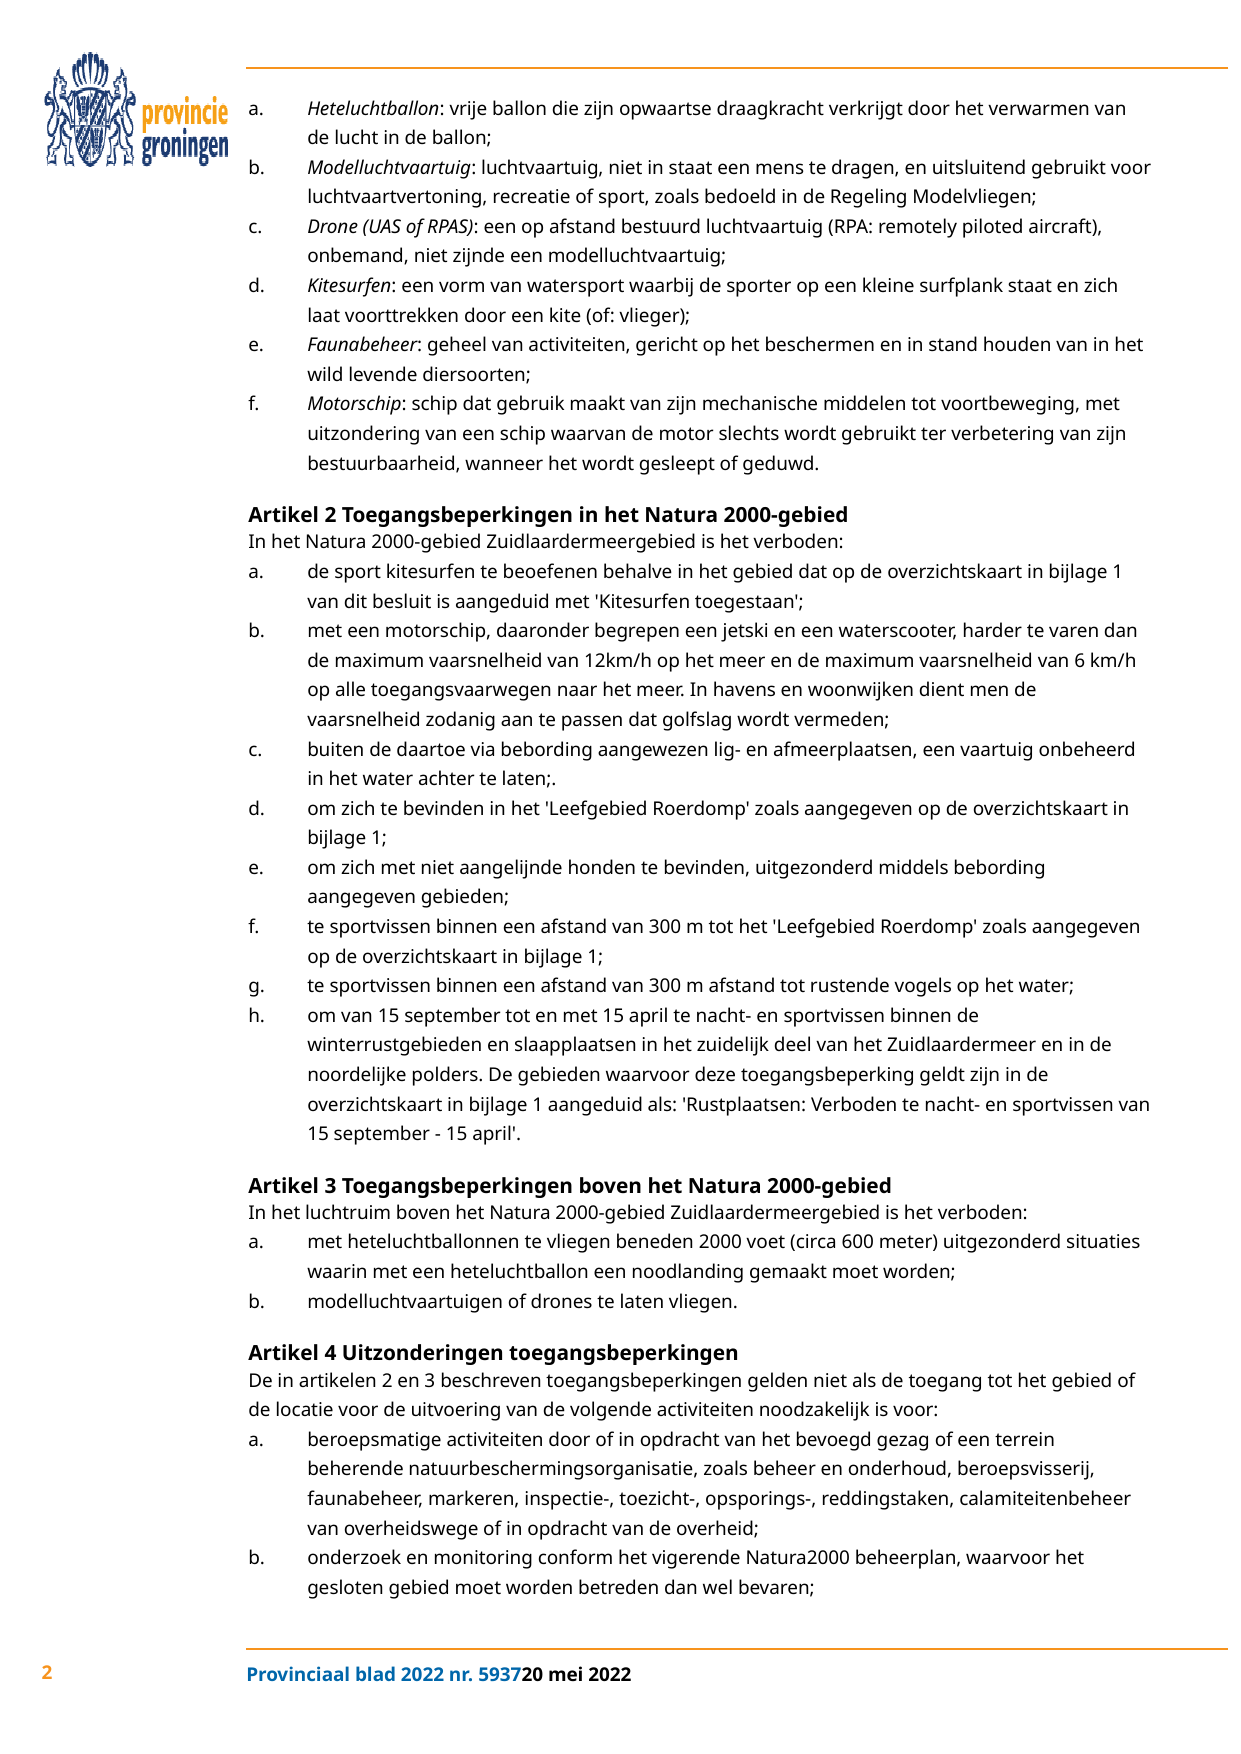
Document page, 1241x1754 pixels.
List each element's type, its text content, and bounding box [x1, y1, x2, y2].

list te sportvissen binnen een afstand van 300 m tot het 'Leefgebied Roerdomp' zoals aangegeven op de overzichtskaart in bijlage 1; [248, 913, 1152, 968]
list onderzoek en monitoring conform het vigerende Natura2000 beheerplan, waarvoor het gesloten gebied moet worden betreden dan wel bevaren; [248, 1544, 1152, 1599]
list te sportvissen binnen een afstand van 300 m afstand tot rustende vogels op het water; [248, 972, 1152, 998]
list om zich met niet aangelijnde honden te bevinden, uitgezonderd middels bebording aangegeven gebieden; [248, 854, 1152, 909]
picture [41, 47, 231, 172]
text De in artikelen 2 en 3 beschreven toegangsbeperkingen gelden niet als de toegang tot het gebied of de locatie voor de uitvoering van de volgende activiteiten noodzakelijk is voor: [248, 1367, 1152, 1422]
list Heteluchtballon: vrije ballon die zijn opwaartse draagkracht verkrijgt door het verwarmen van de lucht in de ballon; [248, 95, 1152, 150]
list Modelluchtvaartuig: luchtvaartuig, niet in staat een mens te dragen, en uitsluitend gebruikt voor luchtvaartvertoning, recreatie of sport, zoals bedoeld in de Regeling Modelvliegen; [248, 154, 1152, 209]
list de sport kitesurfen te beoefenen behalve in het gebied dat op de overzichtskaart in bijlage 1 van dit besluit is aangeduid met 'Kitesurfen toegestaan'; [248, 558, 1152, 613]
list om van 15 september tot en met 15 april te nacht- en sportvissen binnen de winterrustgebieden en slaapplaatsen in het zuidelijk deel van het Zuidlaardermeer en in de noordelijke polders. De gebieden waarvoor deze toegangsbeperking geldt zijn in de overzichtskaart in bijlage 1 aangeduid als: 'Rustplaatsen: Verboden te nacht- en sportvissen van 15 september - 15 april'. [248, 1002, 1152, 1146]
list Drone (UAS of RPAS): een op afstand bestuurd luchtvaartuig (RPA: remotely piloted aircraft), onbemand, niet zijnde een modelluchtvaartuig; [248, 213, 1152, 268]
list Kitesurfen: een vorm van watersport waarbij de sporter op een kleine surfplank staat en zich laat voorttrekken door een kite (of: vlieger); [248, 272, 1152, 328]
text Artikel 3 Toegangsbeperkingen boven het Natura 2000-gebied [248, 1171, 1152, 1199]
list modelluchtvaartuigen of drones te laten vliegen. [248, 1288, 1152, 1314]
list buiten de daartoe via bebording aangewezen lig- en afmeerplaatsen, een vaartuig onbeheerd in het water achter te laten;. [248, 736, 1152, 791]
text In het Natura 2000-gebied Zuidlaardermeergebied is het verboden: [248, 529, 1152, 554]
list met een motorschip, daaronder begrepen een jetski en een waterscooter, harder te varen dan de maximum vaarsnelheid van 12km/h op het meer en de maximum vaarsnelheid van 6 km/h op alle toegangsvaarwegen naar het meer. In havens en woonwijken dient men de vaarsnelheid zodanig aan te passen dat golfslag wordt vermeden; [248, 617, 1152, 732]
list om zich te bevinden in het 'Leefgebied Roerdomp' zoals aangegeven op de overzichtskaart in bijlage 1; [248, 795, 1152, 850]
text Artikel 4 Uitzonderingen toegangsbeperkingen [248, 1338, 1152, 1367]
list beroepsmatige activiteiten door of in opdracht van het bevoegd gezag of een terrein beherende natuurbeschermingsorganisatie, zoals beheer en onderhoud, beroepsvisserij, faunabeheer, markeren, inspectie-, toezicht-, opsporings-, reddingstaken, calamiteitenbeheer van overheidswege of in opdracht van de overheid; [248, 1426, 1152, 1540]
list Motorschip: schip dat gebruik maakt van zijn mechanische middelen tot voortbeweging, met uitzondering van een schip waarvan de motor slechts wordt gebruikt ter verbetering van zijn bestuurbaarheid, wanneer het wordt gesleept of geduwd. [248, 391, 1152, 476]
text Artikel 2 Toegangsbeperkingen in het Natura 2000-gebied [248, 500, 1152, 529]
list met heteluchtballonnen te vliegen beneden 2000 voet (circa 600 meter) uitgezonderd situaties waarin met een heteluchtballon een noodlanding gemaakt moet worden; [248, 1229, 1152, 1284]
list Faunabeheer: geheel van activiteiten, gericht op het beschermen en in stand houden van in het wild levende diersoorten; [248, 331, 1152, 387]
text In het luchtruim boven het Natura 2000-gebied Zuidlaardermeergebied is het verboden: [248, 1199, 1152, 1225]
